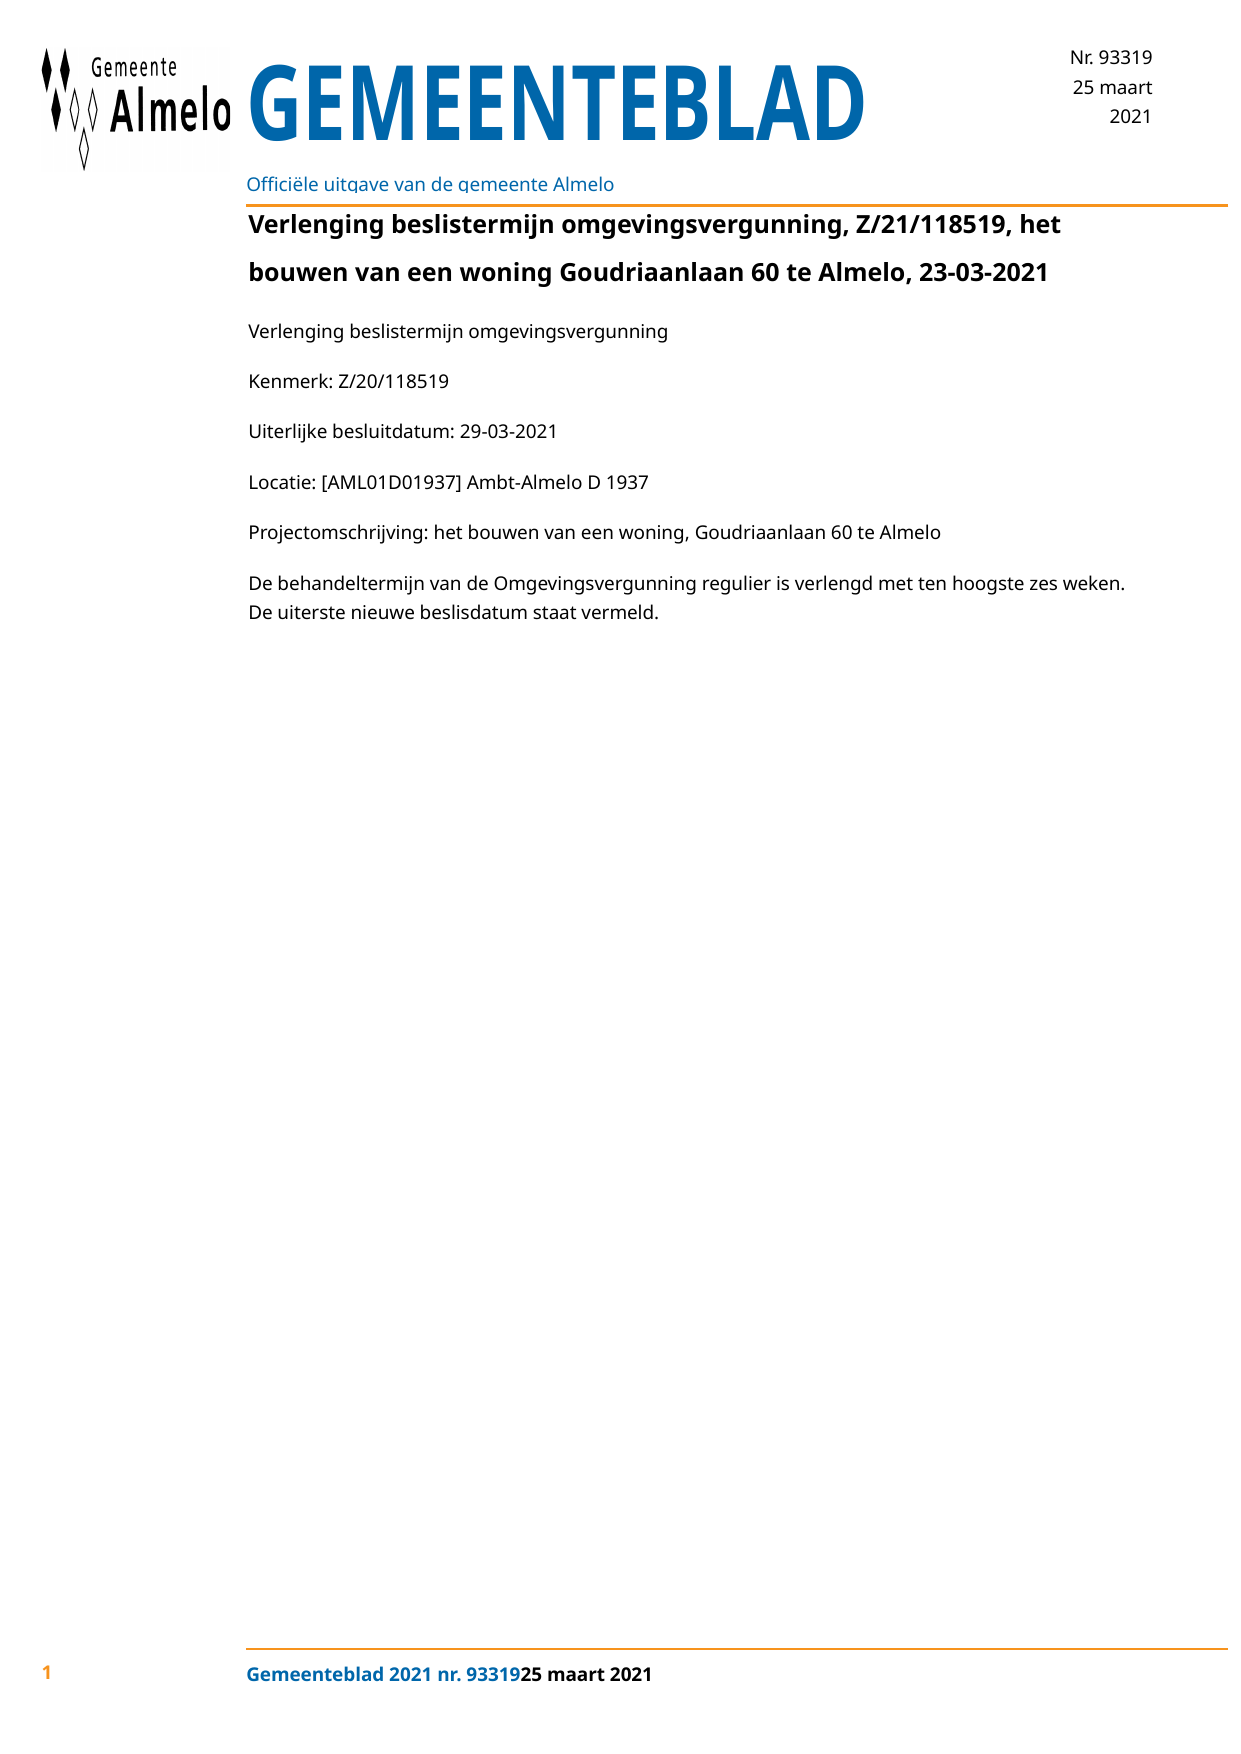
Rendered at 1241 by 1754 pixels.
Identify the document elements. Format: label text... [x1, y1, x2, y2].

text De behandeltermijn van de Omgevingsvergunning regulier is verlengd met ten hoogste zes weken. De uiterste nieuwe beslisdatum staat vermeld. [248, 570, 1152, 625]
text Verlenging beslistermijn omgevingsvergunning, Z/21/118519, het bouwen van een woning Goudriaanlaan 60 te Almelo, 23-03-2021 [248, 207, 1152, 288]
picture [41, 47, 231, 172]
text Kenmerk: Z/20/118519 [248, 368, 1152, 394]
text Uiterlijke besluitdatum: 29-03-2021 [248, 419, 1152, 444]
text Verlenging beslistermijn omgevingsvergunning [248, 318, 1152, 344]
text Locatie: [AML01D01937] Ambt-Almelo D 1937 [248, 469, 1152, 495]
text Projectomschrijving: het bouwen van een woning, Goudriaanlaan 60 te Almelo [248, 519, 1152, 545]
